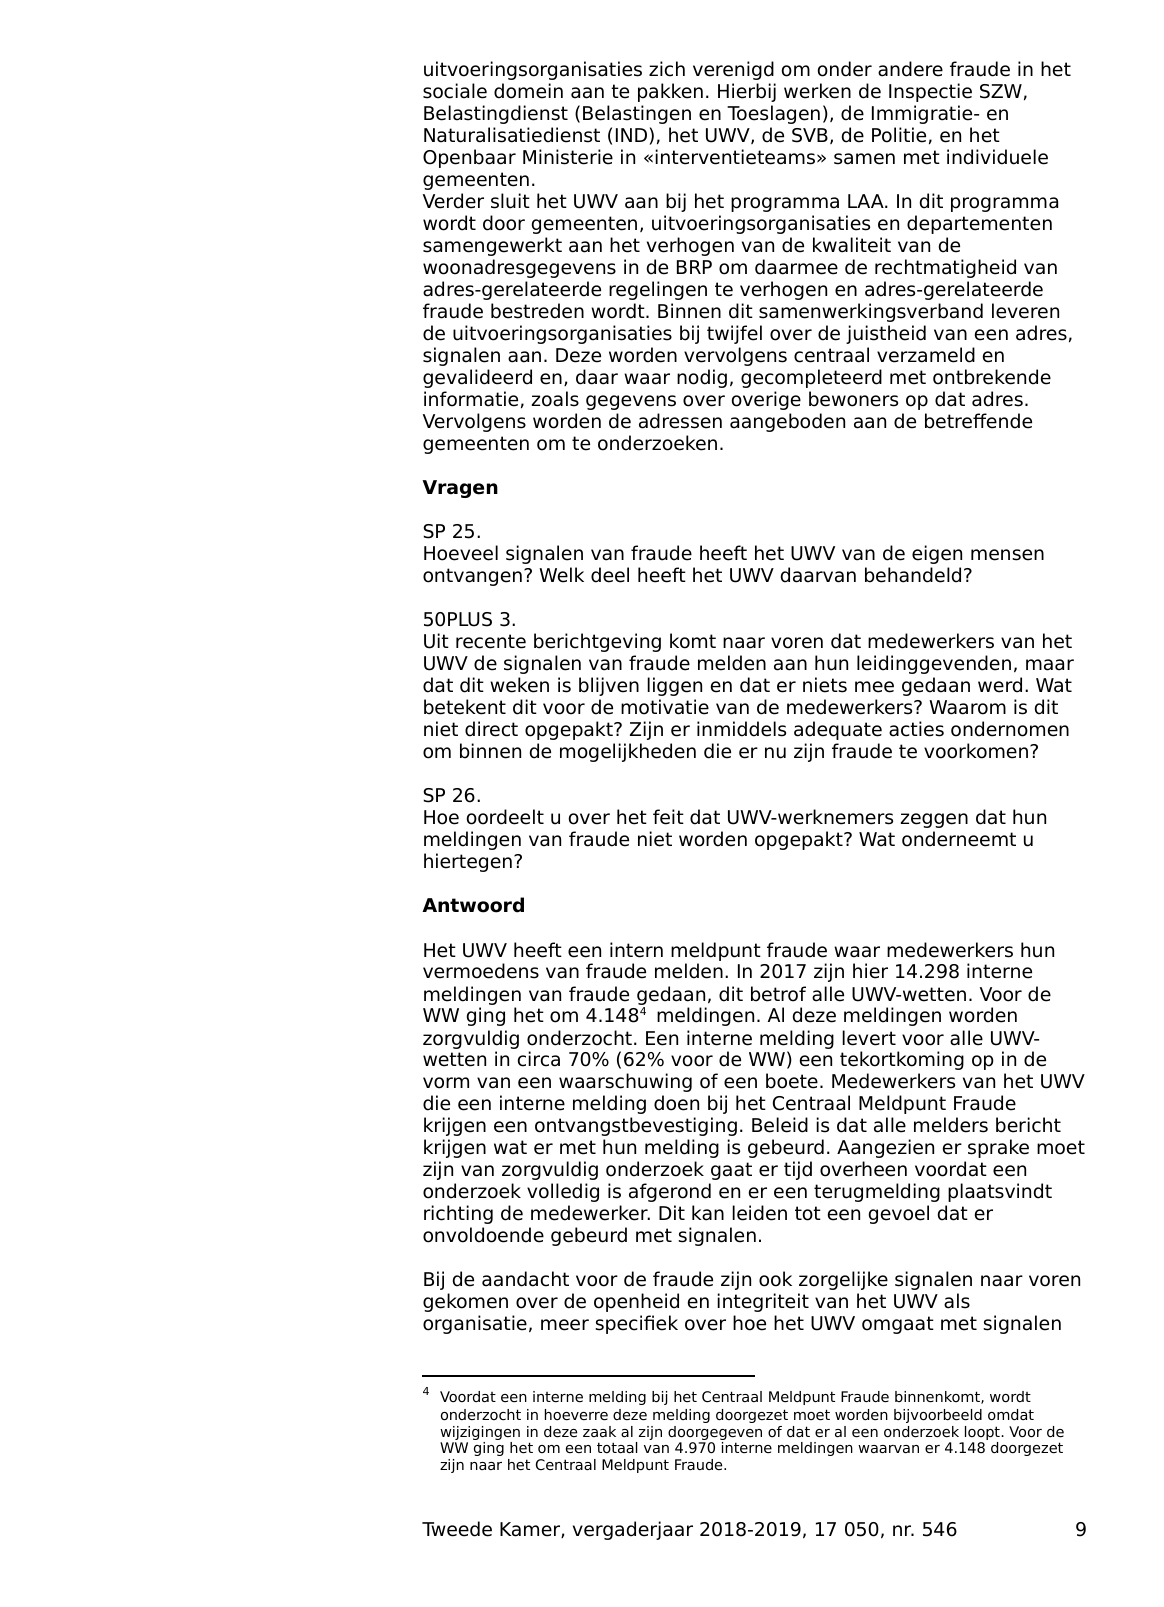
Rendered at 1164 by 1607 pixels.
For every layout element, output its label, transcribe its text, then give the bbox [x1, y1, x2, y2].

text 50PLUS 3. [422, 609, 1087, 631]
text Het UWV heeft een intern meldpunt fraude waar medewerkers hun vermoedens van fraude melden. In 2017 zijn hier 14.298 interne meldingen van fraude gedaan, dit betrof alle UWV-wetten. Voor de WW ging het om 4.148 meldingen. Al deze meldingen worden zorgvuldig onderzocht. Een interne melding levert voor alle UWV-wetten in circa 70% (62% voor de WW) een tekortkoming op in de vorm van een waarschuwing of een boete. Medewerkers van het UWV die een interne melding doen bij het Centraal Meldpunt Fraude krijgen een ontvangstbevestiging. Beleid is dat alle melders bericht krijgen wat er met hun melding is gebeurd. Aangezien er sprake moet zijn van zorgvuldig onderzoek gaat er tijd overheen voordat een onderzoek volledig is afgerond en er een terugmelding plaatsvindt richting de medewerker. Dit kan leiden tot een gevoel dat er onvoldoende gebeurd met signalen. [422, 939, 1087, 1247]
subtitle Antwoord [422, 895, 1087, 917]
text Bij de aandacht voor de fraude zijn ook zorgelijke signalen naar voren gekomen over de openheid en integriteit van het UWV als organisatie, meer specifiek over hoe het UWV omgaat met signalen [422, 1269, 1087, 1335]
text SP 25. [422, 521, 1087, 543]
text Hoe oordeelt u over het feit dat UWV-werknemers zeggen dat hun meldingen van fraude niet worden opgepakt? Wat onderneemt u hiertegen? [422, 807, 1087, 873]
text Hoeveel signalen van fraude heeft het UWV van de eigen mensen ontvangen? Welk deel heeft het UWV daarvan behandeld? [422, 543, 1087, 587]
text Verder sluit het UWV aan bij het programma LAA. In dit programma wordt door gemeenten, uitvoeringsorganisaties en departementen samengewerkt aan het verhogen van de kwaliteit van de woonadresgegevens in de BRP om daarmee de rechtmatigheid van adres-gerelateerde regelingen te verhogen en adres-gerelateerde fraude bestreden wordt. Binnen dit samenwerkingsverband leveren de uitvoeringsorganisaties bij twijfel over de juistheid van een adres, signalen aan. Deze worden vervolgens centraal verzameld en gevalideerd en, daar waar nodig, gecompleteerd met ontbrekende informatie, zoals gegevens over overige bewoners op dat adres. Vervolgens worden de adressen aangeboden aan de betreffende gemeenten om te onderzoeken. [422, 191, 1087, 455]
text SP 26. [422, 785, 1087, 807]
text uitvoeringsorganisaties zich verenigd om onder andere fraude in het sociale domein aan te pakken. Hierbij werken de Inspectie SZW, Belastingdienst (Belastingen en Toeslagen), de Immigratie- en Naturalisatiedienst (IND), het UWV, de SVB, de Politie, en het Openbaar Ministerie in «interventieteams» samen met individuele gemeenten. [422, 59, 1087, 191]
text Voordat een interne melding bij het Centraal Meldpunt Fraude binnenkomt, wordt onderzocht in hoeverre deze melding doorgezet moet worden bijvoorbeeld omdat wijzigingen in deze zaak al zijn doorgegeven of dat er al een onderzoek loopt. Voor de WW ging het om een totaal van 4.970 interne meldingen waarvan er 4.148 doorgezet zijn naar het Centraal Meldpunt Fraude. [422, 1385, 1087, 1474]
subtitle Vragen [422, 477, 1087, 499]
text Uit recente berichtgeving komt naar voren dat medewerkers van het UWV de signalen van fraude melden aan hun leidinggevenden, maar dat dit weken is blijven liggen en dat er niets mee gedaan werd. Wat betekent dit voor de motivatie van de medewerkers? Waarom is dit niet direct opgepakt? Zijn er inmiddels adequate acties ondernomen om binnen de mogelijkheden die er nu zijn fraude te voorkomen? [422, 631, 1087, 763]
